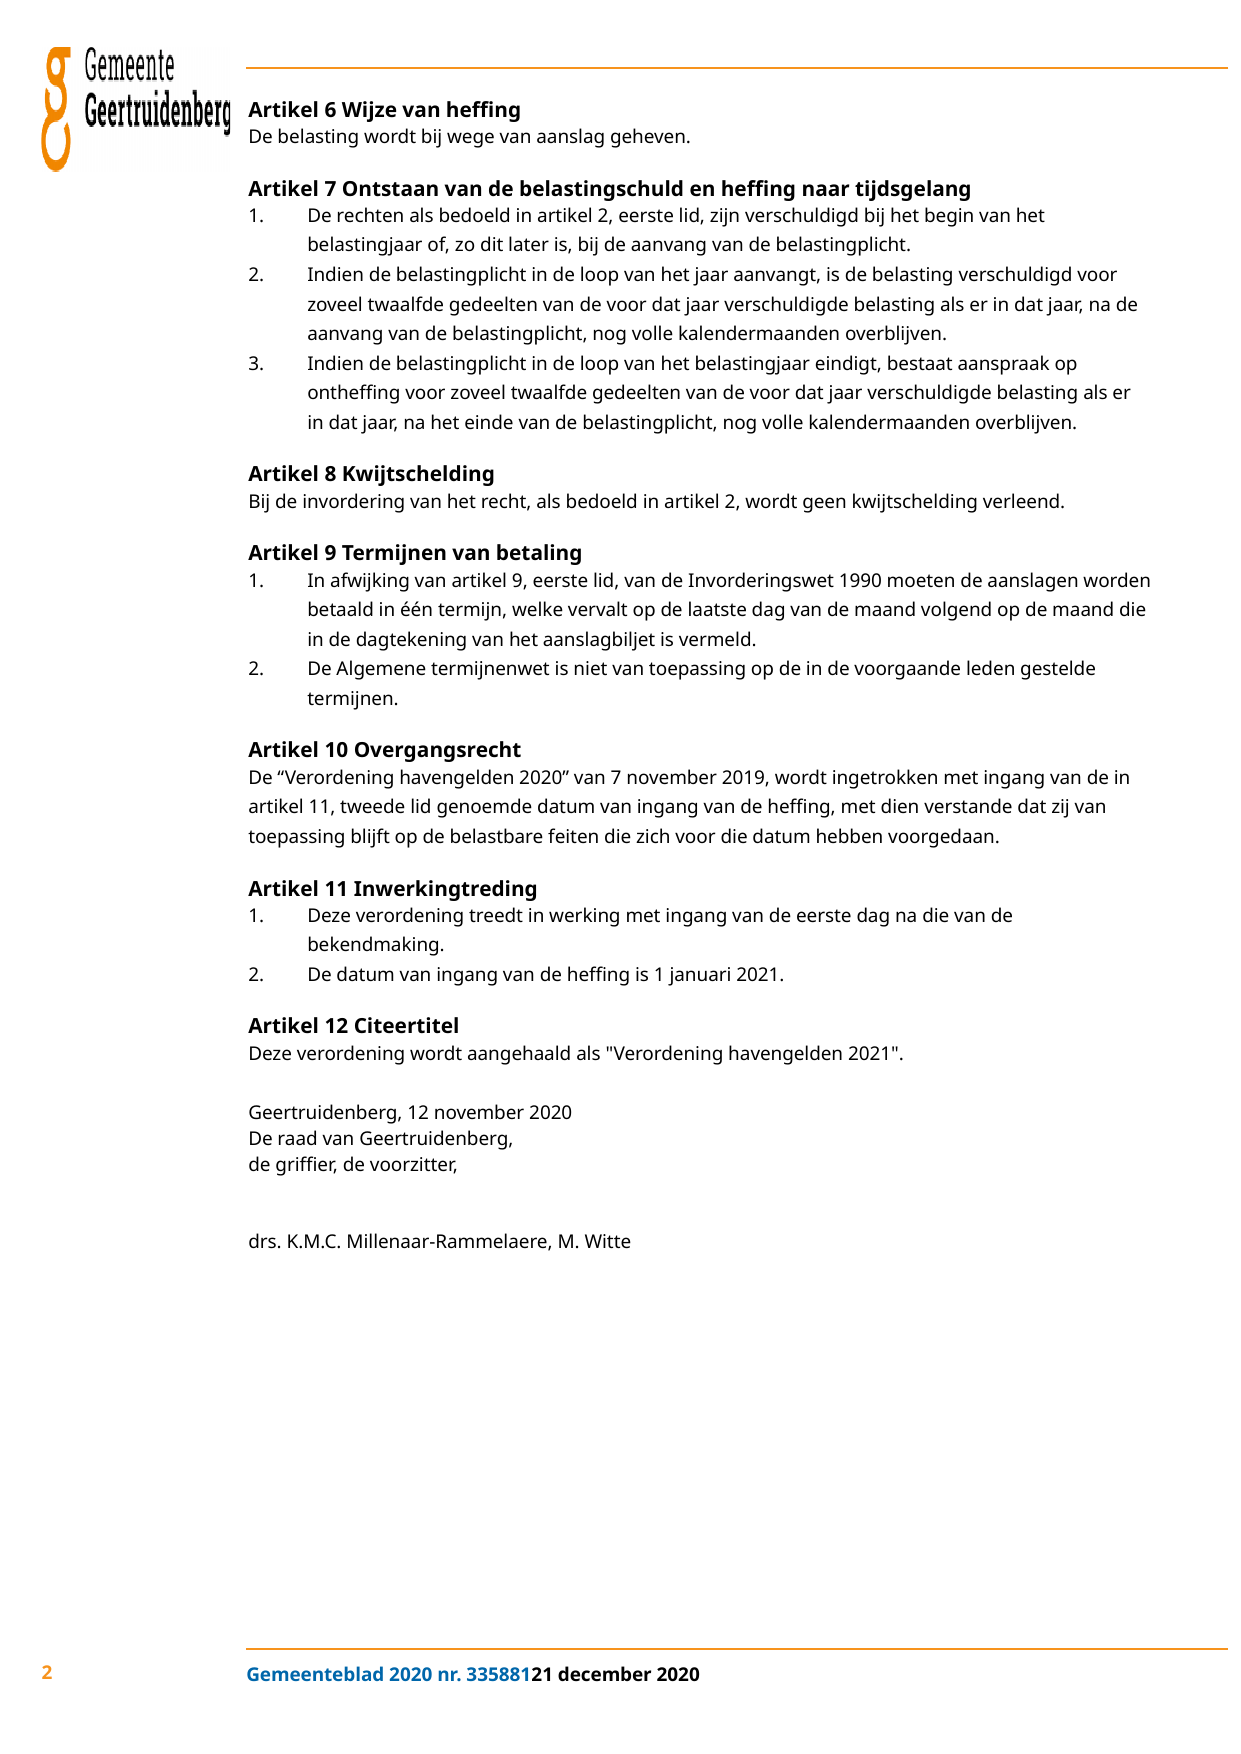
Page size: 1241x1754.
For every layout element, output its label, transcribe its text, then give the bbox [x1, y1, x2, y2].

text Artikel 9 Termijnen van betaling [248, 538, 1152, 567]
text Artikel 8 Kwijtschelding [248, 459, 1152, 488]
list De Algemene termijnenwet is niet van toepassing op de in de voorgaande leden gestelde termijnen. [248, 656, 1152, 711]
text De “Verordening havengelden 2020” van 7 november 2019, wordt ingetrokken met ingang van de in artikel 11, tweede lid genoemde datum van ingang van de heffing, met dien verstande dat zij van toepassing blijft op de belastbare feiten die zich voor die datum hebben voorgedaan. [248, 764, 1152, 849]
list Deze verordening treedt in werking met ingang van de eerste dag na die van de bekendmaking. [248, 902, 1152, 957]
list Indien de belastingplicht in de loop van het jaar aanvangt, is de belasting verschuldigd voor zoveel twaalfde gedeelten van de voor dat jaar verschuldigde belasting als er in dat jaar, na de aanvang van de belastingplicht, nog volle kalendermaanden overblijven. [248, 261, 1152, 346]
text Geertruidenberg, 12 november 2020 [248, 1099, 1152, 1125]
text de griffier, de voorzitter, [248, 1151, 1152, 1176]
text Artikel 10 Overgangsrecht [248, 736, 1152, 764]
text De raad van Geertruidenberg, [248, 1125, 1152, 1151]
text Artikel 6 Wijze van heffing [248, 95, 1152, 123]
text De belasting wordt bij wege van aanslag geheven. [248, 123, 1152, 149]
text Deze verordening wordt aangehaald als "Verordening havengelden 2021". [248, 1040, 1152, 1066]
text drs. K.M.C. Millenaar-Rammelaere, M. Witte [248, 1228, 1152, 1254]
text Artikel 11 Inwerkingtreding [248, 874, 1152, 902]
text Bij de invordering van het recht, als bedoeld in artikel 2, wordt geen kwijtschelding verleend. [248, 488, 1152, 514]
list In afwijking van artikel 9, eerste lid, van de Invorderingswet 1990 moeten de aanslagen worden betaald in één termijn, welke vervalt op de laatste dag van de maand volgend op de maand die in de dagtekening van het aanslagbiljet is vermeld. [248, 567, 1152, 652]
picture [41, 47, 231, 172]
list Indien de belastingplicht in de loop van het belastingjaar eindigt, bestaat aanspraak op ontheffing voor zoveel twaalfde gedeelten van de voor dat jaar verschuldigde belasting als er in dat jaar, na het einde van de belastingplicht, nog volle kalendermaanden overblijven. [248, 350, 1152, 435]
list De rechten als bedoeld in artikel 2, eerste lid, zijn verschuldigd bij het begin van het belastingjaar of, zo dit later is, bij de aanvang van de belastingplicht. [248, 202, 1152, 257]
list De datum van ingang van de heffing is 1 januari 2021. [248, 961, 1152, 987]
text Artikel 7 Ontstaan van de belastingschuld en heffing naar tijdsgelang [248, 174, 1152, 202]
text Artikel 12 Citeertitel [248, 1012, 1152, 1040]
